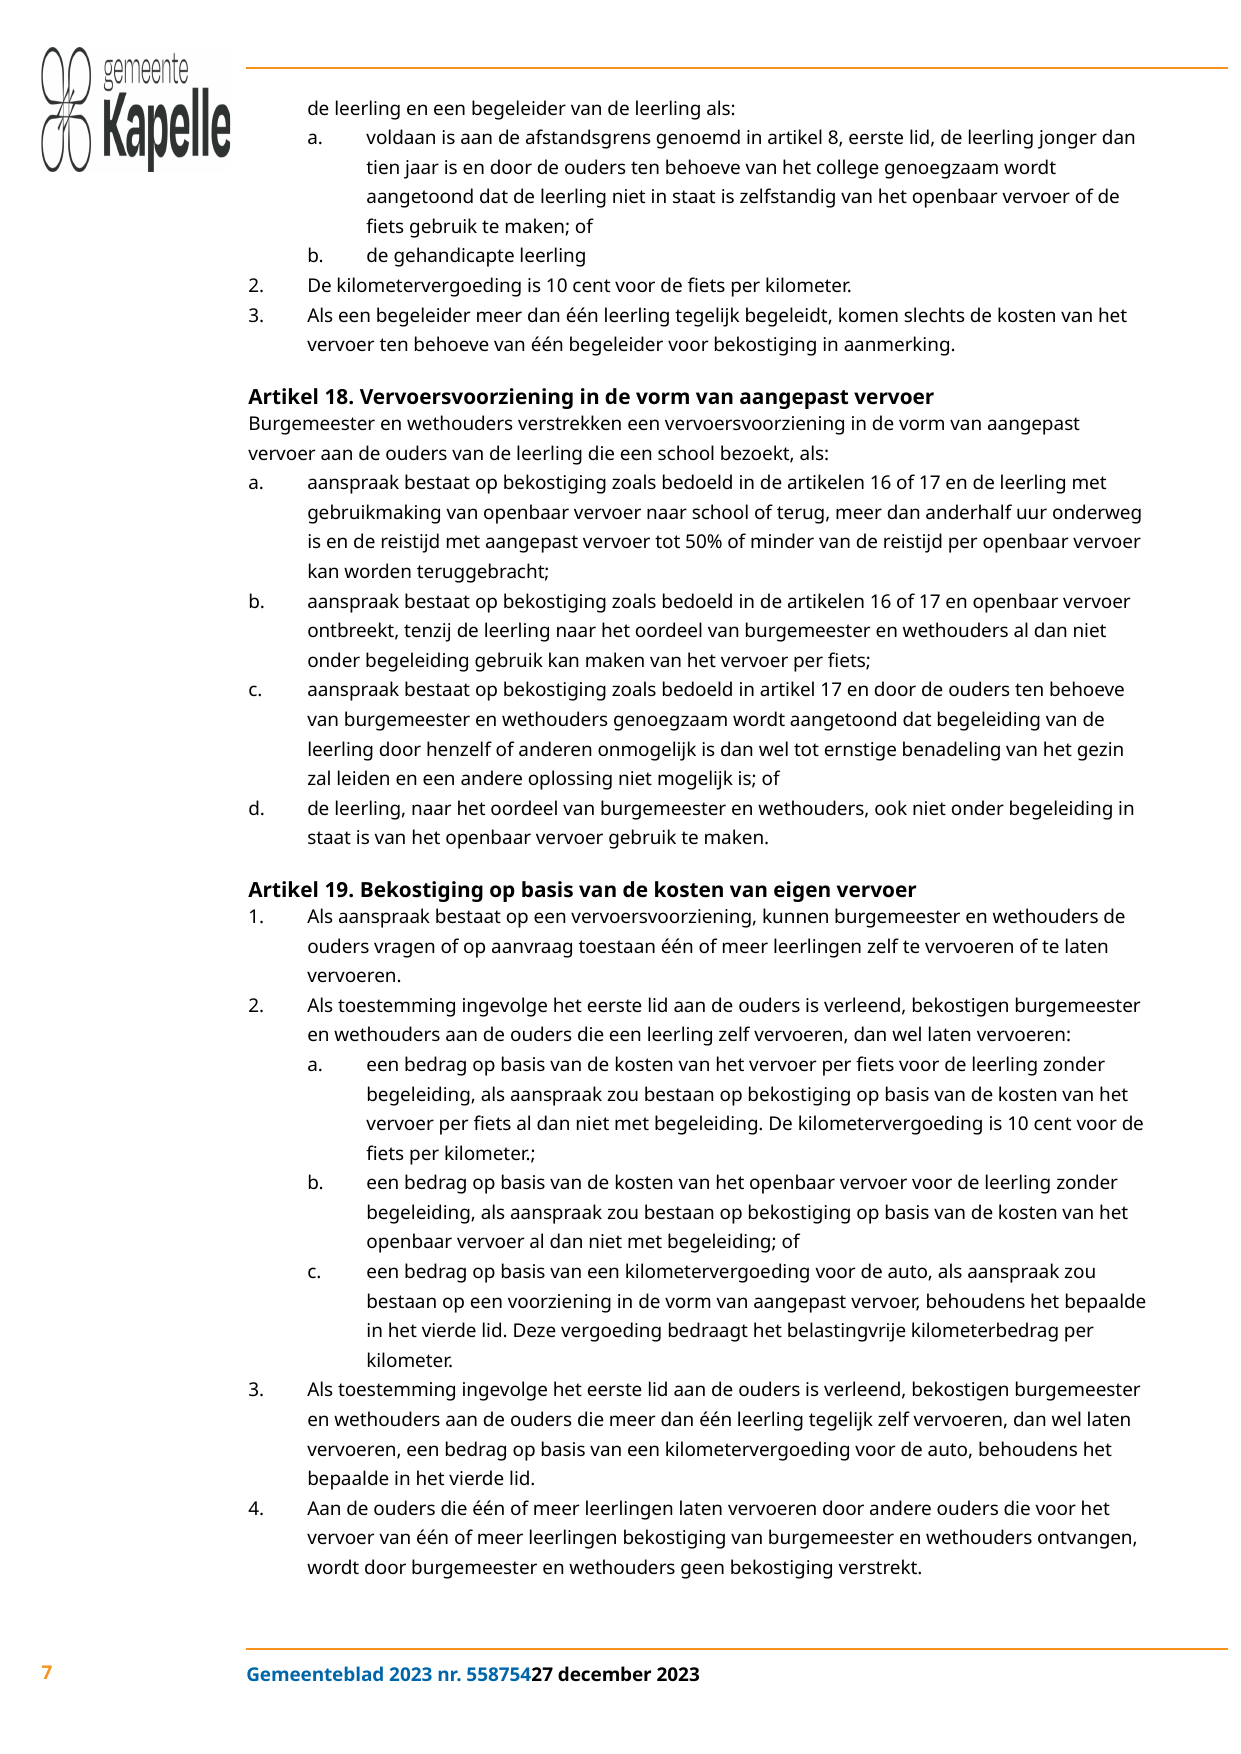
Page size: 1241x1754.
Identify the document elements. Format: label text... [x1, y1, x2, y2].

list aanspraak bestaat op bekostiging zoals bedoeld in artikel 17 en door de ouders ten behoeve van burgemeester en wethouders genoegzaam wordt aangetoond dat begeleiding van de leerling door henzelf of anderen onmogelijk is dan wel tot ernstige benadeling van het gezin zal leiden en een andere oplossing niet mogelijk is; of [248, 677, 1152, 791]
list de leerling en een begeleider van de leerling als: [248, 95, 1152, 121]
list De kilometervergoeding is 10 cent voor de fiets per kilometer. [248, 272, 1152, 298]
list Als toestemming ingevolge het eerste lid aan de ouders is verleend, bekostigen burgemeester en wethouders aan de ouders die meer dan één leerling tegelijk zelf vervoeren, dan wel laten vervoeren, een bedrag op basis van een kilometervergoeding voor de auto, behoudens het bepaalde in het vierde lid. [248, 1377, 1152, 1491]
text Burgemeester en wethouders verstrekken een vervoersvoorziening in de vorm van aangepast vervoer aan de ouders van de leerling die een school bezoekt, als: [248, 410, 1152, 466]
list Als aanspraak bestaat op een vervoersvoorziening, kunnen burgemeester en wethouders de ouders vragen of op aanvraag toestaan één of meer leerlingen zelf te vervoeren of te laten vervoeren. [248, 903, 1152, 988]
text Artikel 19. Bekostiging op basis van de kosten van eigen vervoer [248, 875, 1152, 903]
picture [41, 47, 231, 172]
list Als een begeleider meer dan één leerling tegelijk begeleidt, komen slechts de kosten van het vervoer ten behoeve van één begeleider voor bekostiging in aanmerking. [248, 302, 1152, 357]
list Als toestemming ingevolge het eerste lid aan de ouders is verleend, bekostigen burgemeester en wethouders aan de ouders die een leerling zelf vervoeren, dan wel laten vervoeren: [248, 992, 1152, 1047]
list een bedrag op basis van de kosten van het openbaar vervoer voor de leerling zonder begeleiding, als aanspraak zou bestaan op bekostiging op basis van de kosten van het openbaar vervoer al dan niet met begeleiding; of [307, 1169, 1152, 1254]
list een bedrag op basis van de kosten van het vervoer per fiets voor de leerling zonder begeleiding, als aanspraak zou bestaan op bekostiging op basis van de kosten van het vervoer per fiets al dan niet met begeleiding. De kilometervergoeding is 10 cent voor de fiets per kilometer.; [307, 1051, 1152, 1166]
list aanspraak bestaat op bekostiging zoals bedoeld in de artikelen 16 of 17 en de leerling met gebruikmaking van openbaar vervoer naar school of terug, meer dan anderhalf uur onderweg is en de reistijd met aangepast vervoer tot 50% of minder van de reistijd per openbaar vervoer kan worden teruggebracht; [248, 469, 1152, 584]
text Artikel 18. Vervoersvoorziening in de vorm van aangepast vervoer [248, 382, 1152, 410]
list de leerling, naar het oordeel van burgemeester en wethouders, ook niet onder begeleiding in staat is van het openbaar vervoer gebruik te maken. [248, 795, 1152, 850]
list een bedrag op basis van een kilometervergoeding voor de auto, als aanspraak zou bestaan op een voorziening in de vorm van aangepast vervoer, behoudens het bepaalde in het vierde lid. Deze vergoeding bedraagt het belastingvrije kilometerbedrag per kilometer. [307, 1258, 1152, 1373]
list Aan de ouders die één of meer leerlingen laten vervoeren door andere ouders die voor het vervoer van één of meer leerlingen bekostiging van burgemeester en wethouders ontvangen, wordt door burgemeester en wethouders geen bekostiging verstrekt. [248, 1495, 1152, 1580]
list aanspraak bestaat op bekostiging zoals bedoeld in de artikelen 16 of 17 en openbaar vervoer ontbreekt, tenzij de leerling naar het oordeel van burgemeester en wethouders al dan niet onder begeleiding gebruik kan maken van het vervoer per fiets; [248, 588, 1152, 673]
list de gehandicapte leerling [307, 243, 1152, 268]
list voldaan is aan de afstandsgrens genoemd in artikel 8, eerste lid, de leerling jonger dan tien jaar is en door de ouders ten behoeve van het college genoegzaam wordt aangetoond dat de leerling niet in staat is zelfstandig van het openbaar vervoer of de fiets gebruik te maken; of [307, 124, 1152, 239]
